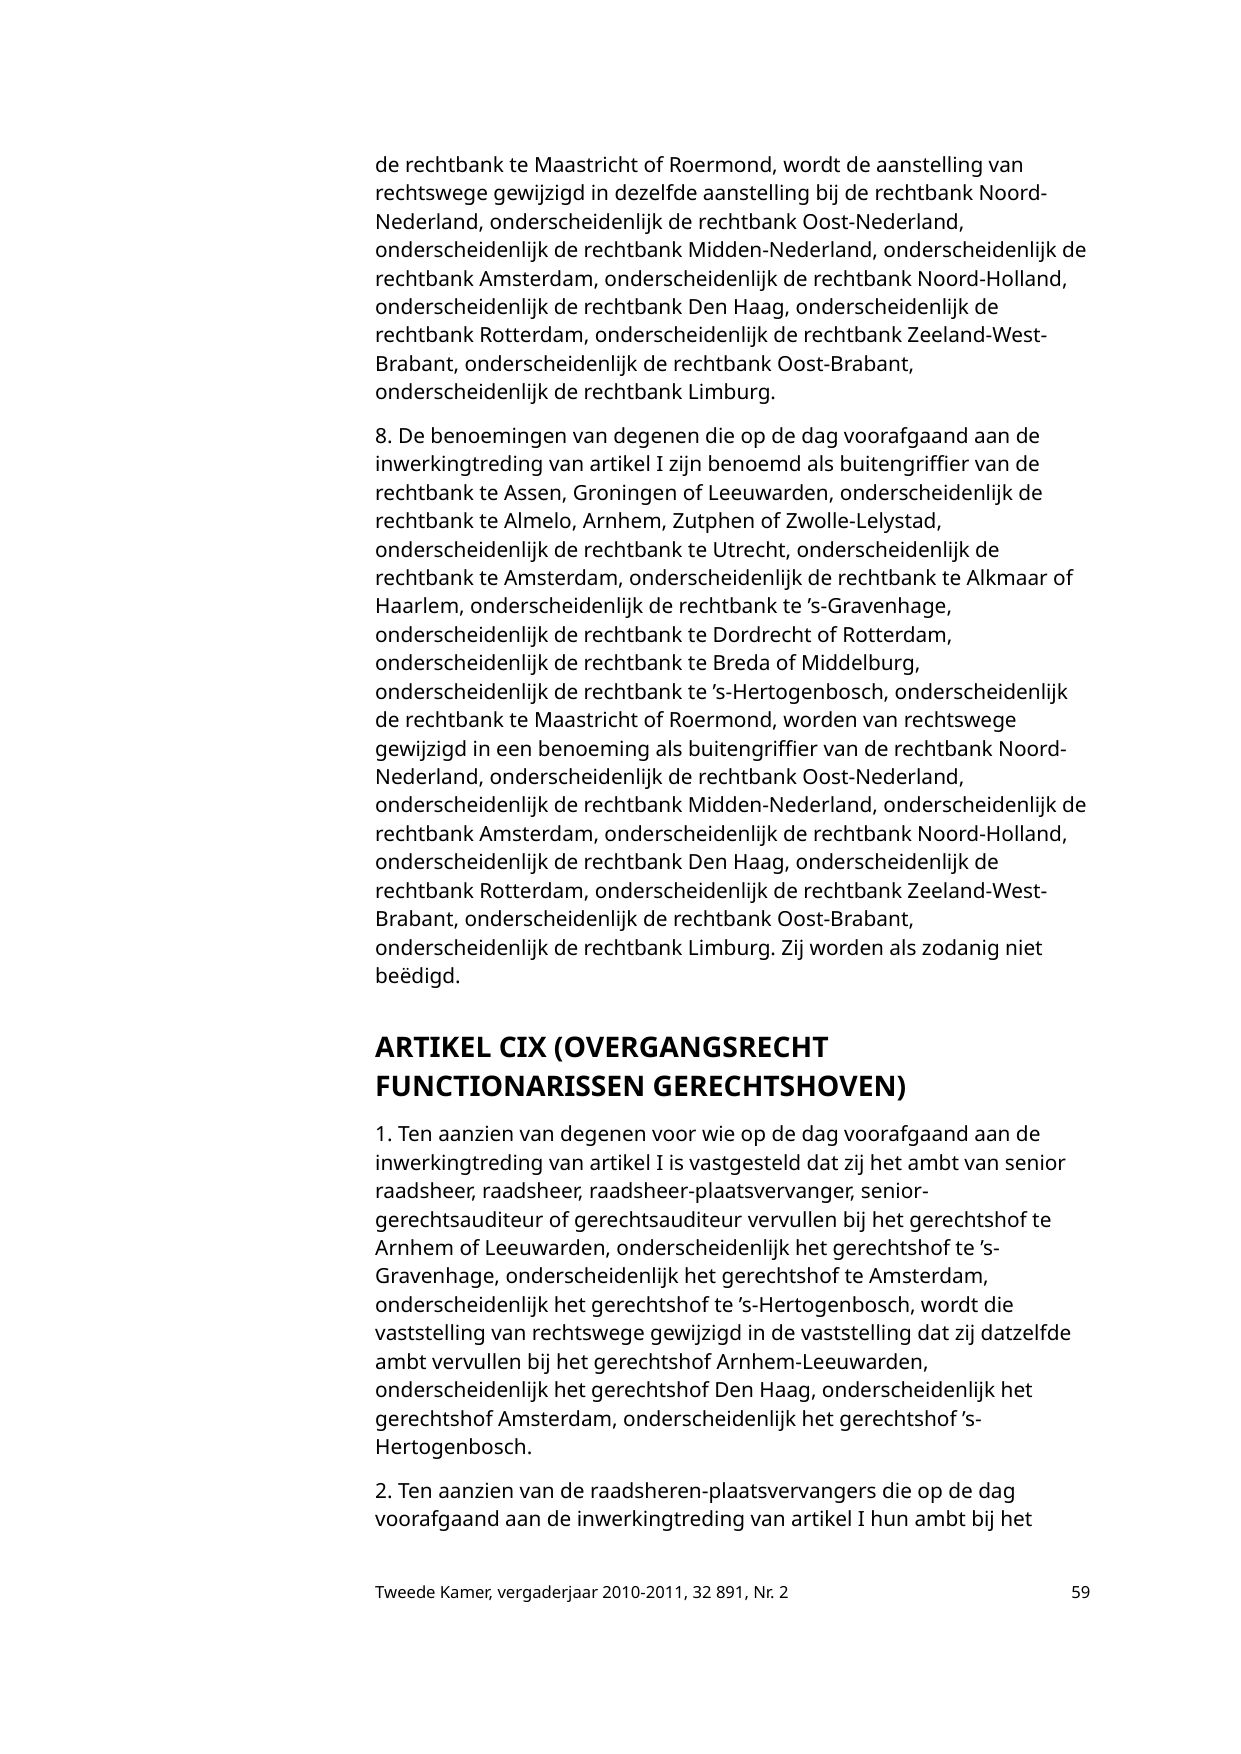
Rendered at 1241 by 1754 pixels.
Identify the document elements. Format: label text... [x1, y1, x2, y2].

text 1. Ten aanzien van degenen voor wie op de dag voorafgaand aan de inwerkingtreding van artikel I is vastgesteld dat zij het ambt van senior raadsheer, raadsheer, raadsheer-plaatsvervanger, senior-gerechtsauditeur of gerechtsauditeur vervullen bij het gerechtshof te Arnhem of Leeuwarden, onderscheidenlijk het gerechtshof te ’s-Gravenhage, onderscheidenlijk het gerechtshof te Amsterdam, onderscheidenlijk het gerechtshof te ’s-Hertogenbosch, wordt die vaststelling van rechtswege gewijzigd in de vaststelling dat zij datzelfde ambt vervullen bij het gerechtshof Arnhem-Leeuwarden, onderscheidenlijk het gerechtshof Den Haag, onderscheidenlijk het gerechtshof Amsterdam, onderscheidenlijk het gerechtshof ’s-Hertogenbosch. [375, 1119, 1090, 1461]
text 8. De benoemingen van degenen die op de dag voorafgaand aan de inwerkingtreding van artikel I zijn benoemd als buitengriffier van de rechtbank te Assen, Groningen of Leeuwarden, onderscheidenlijk de rechtbank te Almelo, Arnhem, Zutphen of Zwolle-Lelystad, onderscheidenlijk de rechtbank te Utrecht, onderscheidenlijk de rechtbank te Amsterdam, onderscheidenlijk de rechtbank te Alkmaar of Haarlem, onderscheidenlijk de rechtbank te ’s-Gravenhage, onderscheidenlijk de rechtbank te Dordrecht of Rotterdam, onderscheidenlijk de rechtbank te Breda of Middelburg, onderscheidenlijk de rechtbank te ’s-Hertogenbosch, onderscheidenlijk de rechtbank te Maastricht of Roermond, worden van rechtswege gewijzigd in een benoeming als buitengriffier van de rechtbank Noord-Nederland, onderscheidenlijk de rechtbank Oost-Nederland, onderscheidenlijk de rechtbank Midden-Nederland, onderscheidenlijk de rechtbank Amsterdam, onderscheidenlijk de rechtbank Noord-Holland, onderscheidenlijk de rechtbank Den Haag, onderscheidenlijk de rechtbank Rotterdam, onderscheidenlijk de rechtbank Zeeland-West-Brabant, onderscheidenlijk de rechtbank Oost-Brabant, onderscheidenlijk de rechtbank Limburg. Zij worden als zodanig niet beëdigd. [375, 421, 1090, 990]
subtitle ARTIKEL CIX (OVERGANGSRECHT FUNCTIONARISSEN GERECHTSHOVEN) [375, 1027, 1090, 1104]
text 2. Ten aanzien van de raadsheren-plaatsvervangers die op de dag voorafgaand aan de inwerkingtreding van artikel I hun ambt bij het [375, 1476, 1090, 1533]
text de rechtbank te Maastricht of Roermond, wordt de aanstelling van rechtswege gewijzigd in dezelfde aanstelling bij de rechtbank Noord-Nederland, onderscheidenlijk de rechtbank Oost-Nederland, onderscheidenlijk de rechtbank Midden-Nederland, onderscheidenlijk de rechtbank Amsterdam, onderscheidenlijk de rechtbank Noord-Holland, onderscheidenlijk de rechtbank Den Haag, onderscheidenlijk de rechtbank Rotterdam, onderscheidenlijk de rechtbank Zeeland-West-Brabant, onderscheidenlijk de rechtbank Oost-Brabant, onderscheidenlijk de rechtbank Limburg. [375, 150, 1090, 406]
